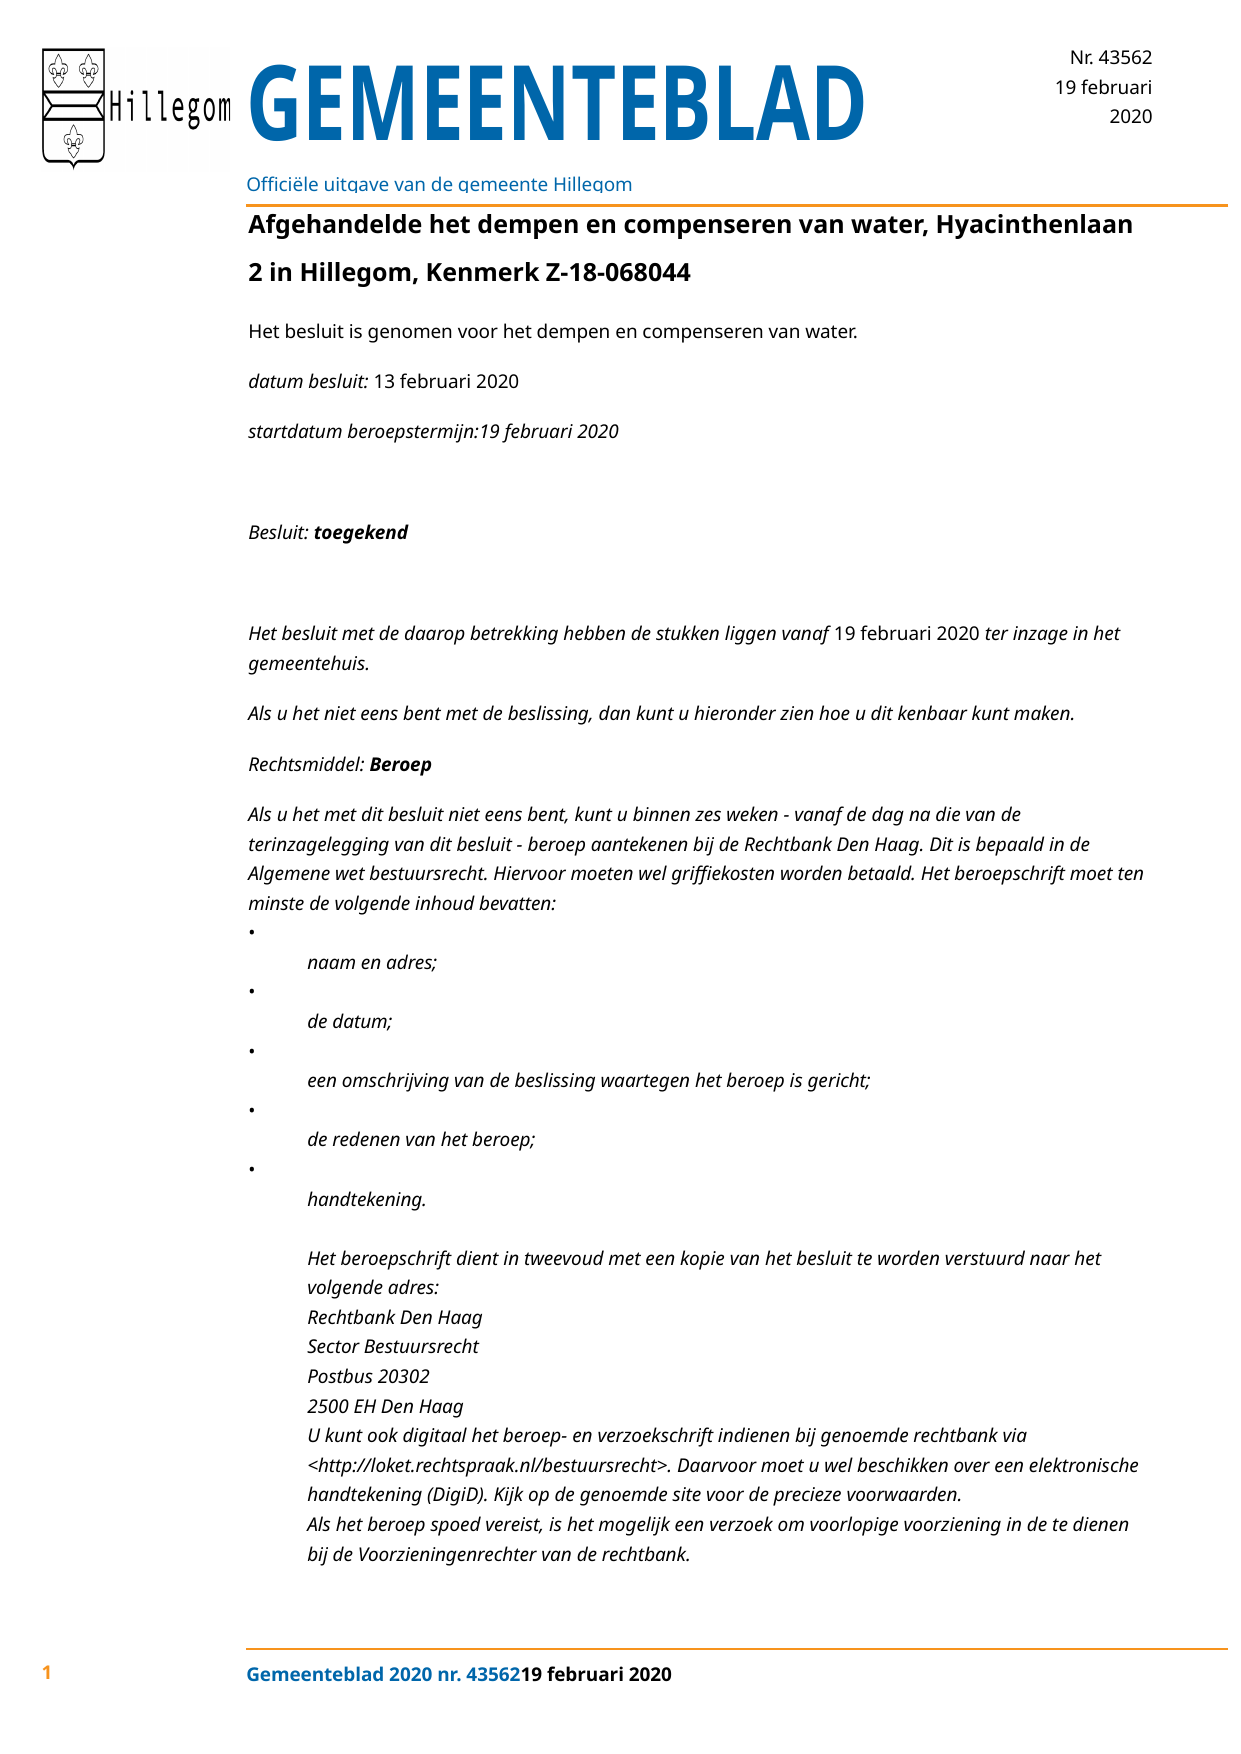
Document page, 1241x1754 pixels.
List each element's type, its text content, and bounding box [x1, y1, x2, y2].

text datum besluit: 13 februari 2020 [248, 368, 1152, 394]
text Het besluit is genomen voor het dempen en compenseren van water. [248, 318, 1152, 344]
text Als u het niet eens bent met de beslissing, dan kunt u hieronder zien hoe u dit kenbaar kunt maken. [248, 700, 1152, 726]
list de datum; [248, 1008, 1152, 1034]
list naam en adres; [248, 949, 1152, 975]
list Het beroepschrift dient in tweevoud met een kopie van het besluit te worden verstuurd naar het volgende adres: [248, 1245, 1152, 1300]
text Als u het met dit besluit niet eens bent, kunt u binnen zes weken - vanaf de dag na die van de terinzagelegging van dit besluit - beroep aantekenen bij de Rechtbank Den Haag. Dit is bepaald in de Algemene wet bestuursrecht. Hiervoor moeten wel griffiekosten worden betaald. Het beroepschrift moet ten minste de volgende inhoud bevatten: [248, 801, 1152, 916]
list Sector Bestuursrecht [248, 1334, 1152, 1359]
list de redenen van het beroep; [248, 1127, 1152, 1152]
list een omschrijving van de beslissing waartegen het beroep is gericht; [248, 1067, 1152, 1093]
text startdatum beroepstermijn:19 februari 2020 [248, 419, 1152, 444]
list handtekening. [248, 1186, 1152, 1212]
picture [41, 47, 231, 172]
text Het besluit met de daarop betrekking hebben de stukken liggen vanaf 19 februari 2020 ter inzage in het gemeentehuis. [248, 620, 1152, 676]
list Als het beroep spoed vereist, is het mogelijk een verzoek om voorlopige voorziening in de te dienen bij de Voorzieningenrechter van de rechtbank. [248, 1511, 1152, 1567]
list Rechtbank Den Haag [248, 1304, 1152, 1330]
list U kunt ook digitaal het beroep- en verzoekschrift indienen bij genoemde rechtbank via <http://loket.rechtspraak.nl/bestuursrecht>. Daarvoor moet u wel beschikken over een elektronische handtekening (DigiD). Kijk op de genoemde site voor de precieze voorwaarden. [248, 1422, 1152, 1507]
text Besluit: toegekend [248, 519, 1152, 545]
text Afgehandelde het dempen en compenseren van water, Hyacinthenlaan 2 in Hillegom, Kenmerk Z-18-068044 [248, 207, 1152, 288]
list 2500 EH Den Haag [248, 1393, 1152, 1419]
list Postbus 20302 [248, 1363, 1152, 1389]
text Rechtsmiddel: Beroep [248, 751, 1152, 777]
